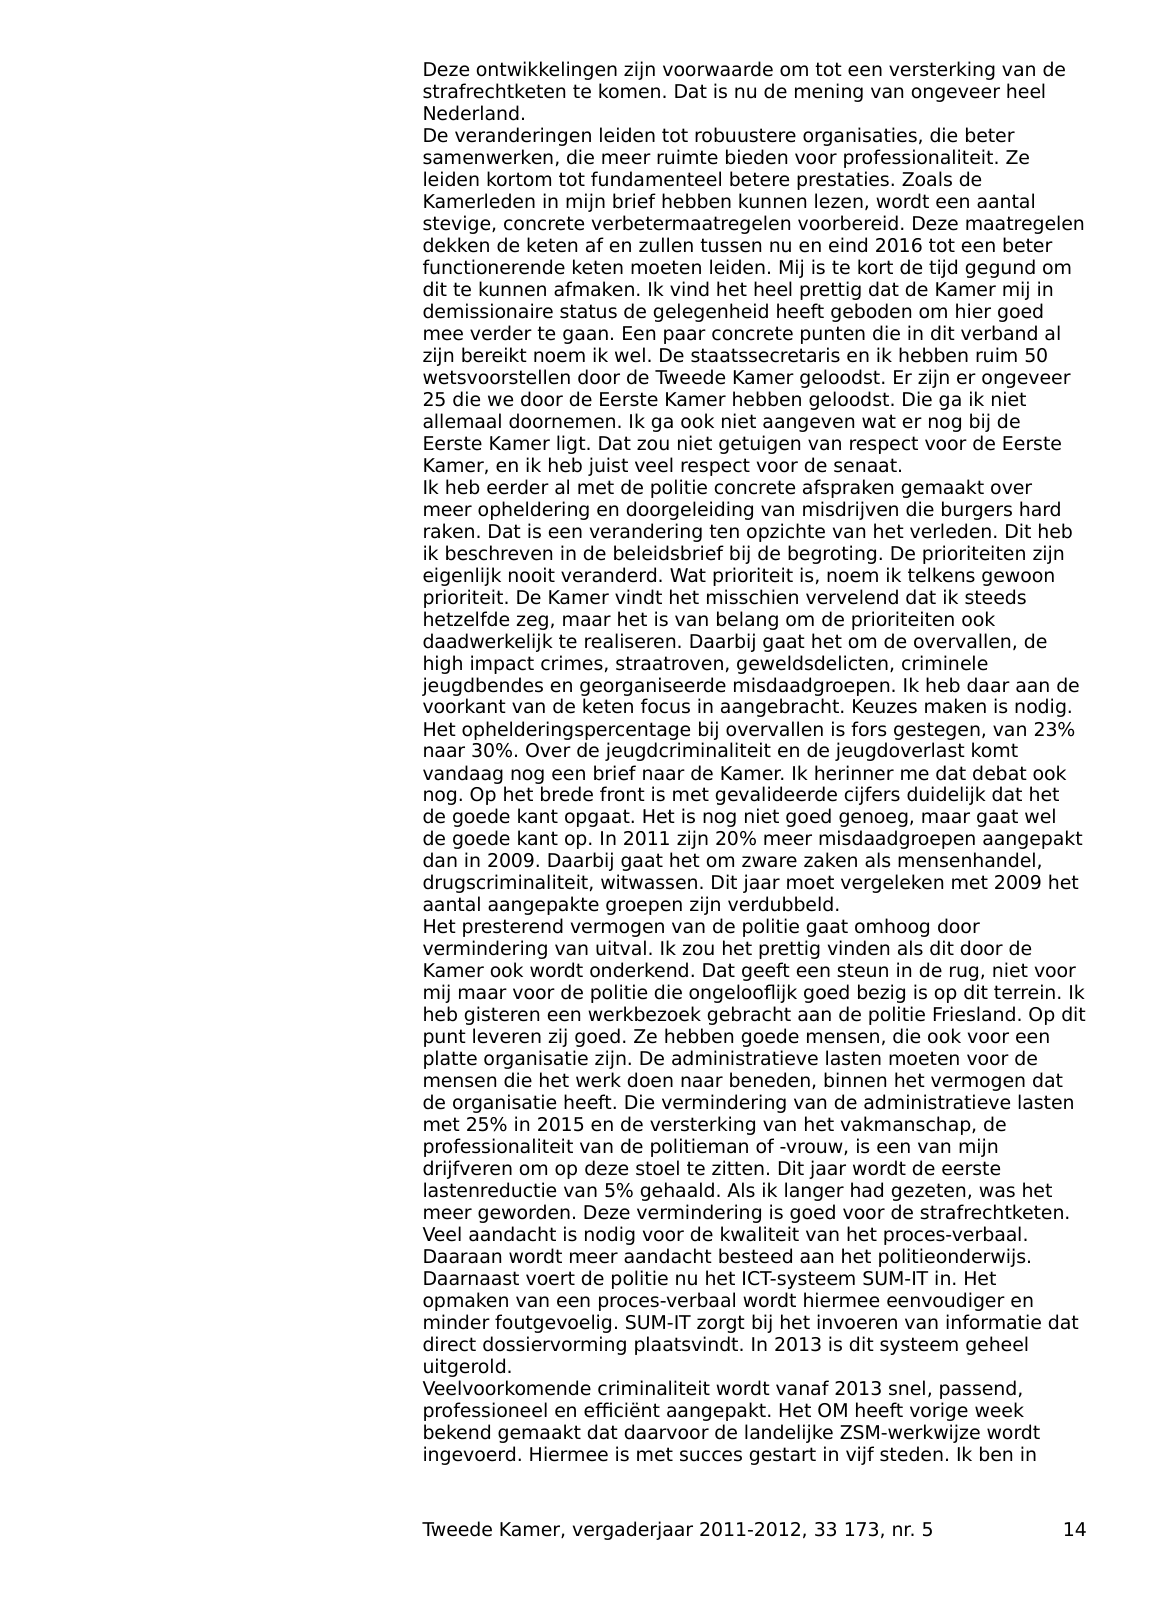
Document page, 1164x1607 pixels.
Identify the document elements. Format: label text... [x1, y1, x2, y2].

text Veelvoorkomende criminaliteit wordt vanaf 2013 snel, passend, professioneel en efficiënt aangepakt. Het OM heeft vorige week bekend gemaakt dat daarvoor de landelijke ZSM-werkwijze wordt ingevoerd. Hiermee is met succes gestart in vijf steden. Ik ben in [422, 1378, 1087, 1466]
text Ik heb eerder al met de politie concrete afspraken gemaakt over meer opheldering en doorgeleiding van misdrijven die burgers hard raken. Dat is een verandering ten opzichte van het verleden. Dit heb ik beschreven in de beleidsbrief bij de begroting. De prioriteiten zijn eigenlijk nooit veranderd. Wat prioriteit is, noem ik telkens gewoon prioriteit. De Kamer vindt het misschien vervelend dat ik steeds hetzelfde zeg, maar het is van belang om de prioriteiten ook daadwerkelijk te realiseren. Daarbij gaat het om de overvallen, de high impact crimes, straatroven, geweldsdelicten, criminele jeugdbendes en georganiseerde misdaadgroepen. Ik heb daar aan de voorkant van de keten focus in aangebracht. Keuzes maken is nodig. Het ophelderingspercentage bij overvallen is fors gestegen, van 23% naar 30%. Over de jeugdcriminaliteit en de jeugdoverlast komt vandaag nog een brief naar de Kamer. Ik herinner me dat debat ook nog. Op het brede front is met gevalideerde cijfers duidelijk dat het de goede kant opgaat. Het is nog niet goed genoeg, maar gaat wel de goede kant op. In 2011 zijn 20% meer misdaadgroepen aangepakt dan in 2009. Daarbij gaat het om zware zaken als mensenhandel, drugscriminaliteit, witwassen. Dit jaar moet vergeleken met 2009 het aantal aangepakte groepen zijn verdubbeld. [422, 477, 1087, 916]
text De veranderingen leiden tot robuustere organisaties, die beter samenwerken, die meer ruimte bieden voor professionaliteit. Ze leiden kortom tot fundamenteel betere prestaties. Zoals de Kamerleden in mijn brief hebben kunnen lezen, wordt een aantal stevige, concrete verbetermaatregelen voorbereid. Deze maatregelen dekken de keten af en zullen tussen nu en eind 2016 tot een beter functionerende keten moeten leiden. Mij is te kort de tijd gegund om dit te kunnen afmaken. Ik vind het heel prettig dat de Kamer mij in demissionaire status de gelegenheid heeft geboden om hier goed mee verder te gaan. Een paar concrete punten die in dit verband al zijn bereikt noem ik wel. De staatssecretaris en ik hebben ruim 50 wetsvoorstellen door de Tweede Kamer geloodst. Er zijn er ongeveer 25 die we door de Eerste Kamer hebben geloodst. Die ga ik niet allemaal doornemen. Ik ga ook niet aangeven wat er nog bij de Eerste Kamer ligt. Dat zou niet getuigen van respect voor de Eerste Kamer, en ik heb juist veel respect voor de senaat. [422, 125, 1087, 477]
text Deze ontwikkelingen zijn voorwaarde om tot een versterking van de strafrechtketen te komen. Dat is nu de mening van ongeveer heel Nederland. [422, 59, 1087, 125]
text Het presterend vermogen van de politie gaat omhoog door vermindering van uitval. Ik zou het prettig vinden als dit door de Kamer ook wordt onderkend. Dat geeft een steun in de rug, niet voor mij maar voor de politie die ongelooflijk goed bezig is op dit terrein. Ik heb gisteren een werkbezoek gebracht aan de politie Friesland. Op dit punt leveren zij goed. Ze hebben goede mensen, die ook voor een platte organisatie zijn. De administratieve lasten moeten voor de mensen die het werk doen naar beneden, binnen het vermogen dat de organisatie heeft. Die vermindering van de administratieve lasten met 25% in 2015 en de versterking van het vakmanschap, de professionaliteit van de politieman of -vrouw, is een van mijn drijfveren om op deze stoel te zitten. Dit jaar wordt de eerste lastenreductie van 5% gehaald. Als ik langer had gezeten, was het meer geworden. Deze vermindering is goed voor de strafrechtketen. [422, 916, 1087, 1224]
text Veel aandacht is nodig voor de kwaliteit van het proces-verbaal. Daaraan wordt meer aandacht besteed aan het politieonderwijs. Daarnaast voert de politie nu het ICT-systeem SUM-IT in. Het opmaken van een proces-verbaal wordt hiermee eenvoudiger en minder foutgevoelig. SUM-IT zorgt bij het invoeren van informatie dat direct dossiervorming plaatsvindt. In 2013 is dit systeem geheel uitgerold. [422, 1224, 1087, 1378]
